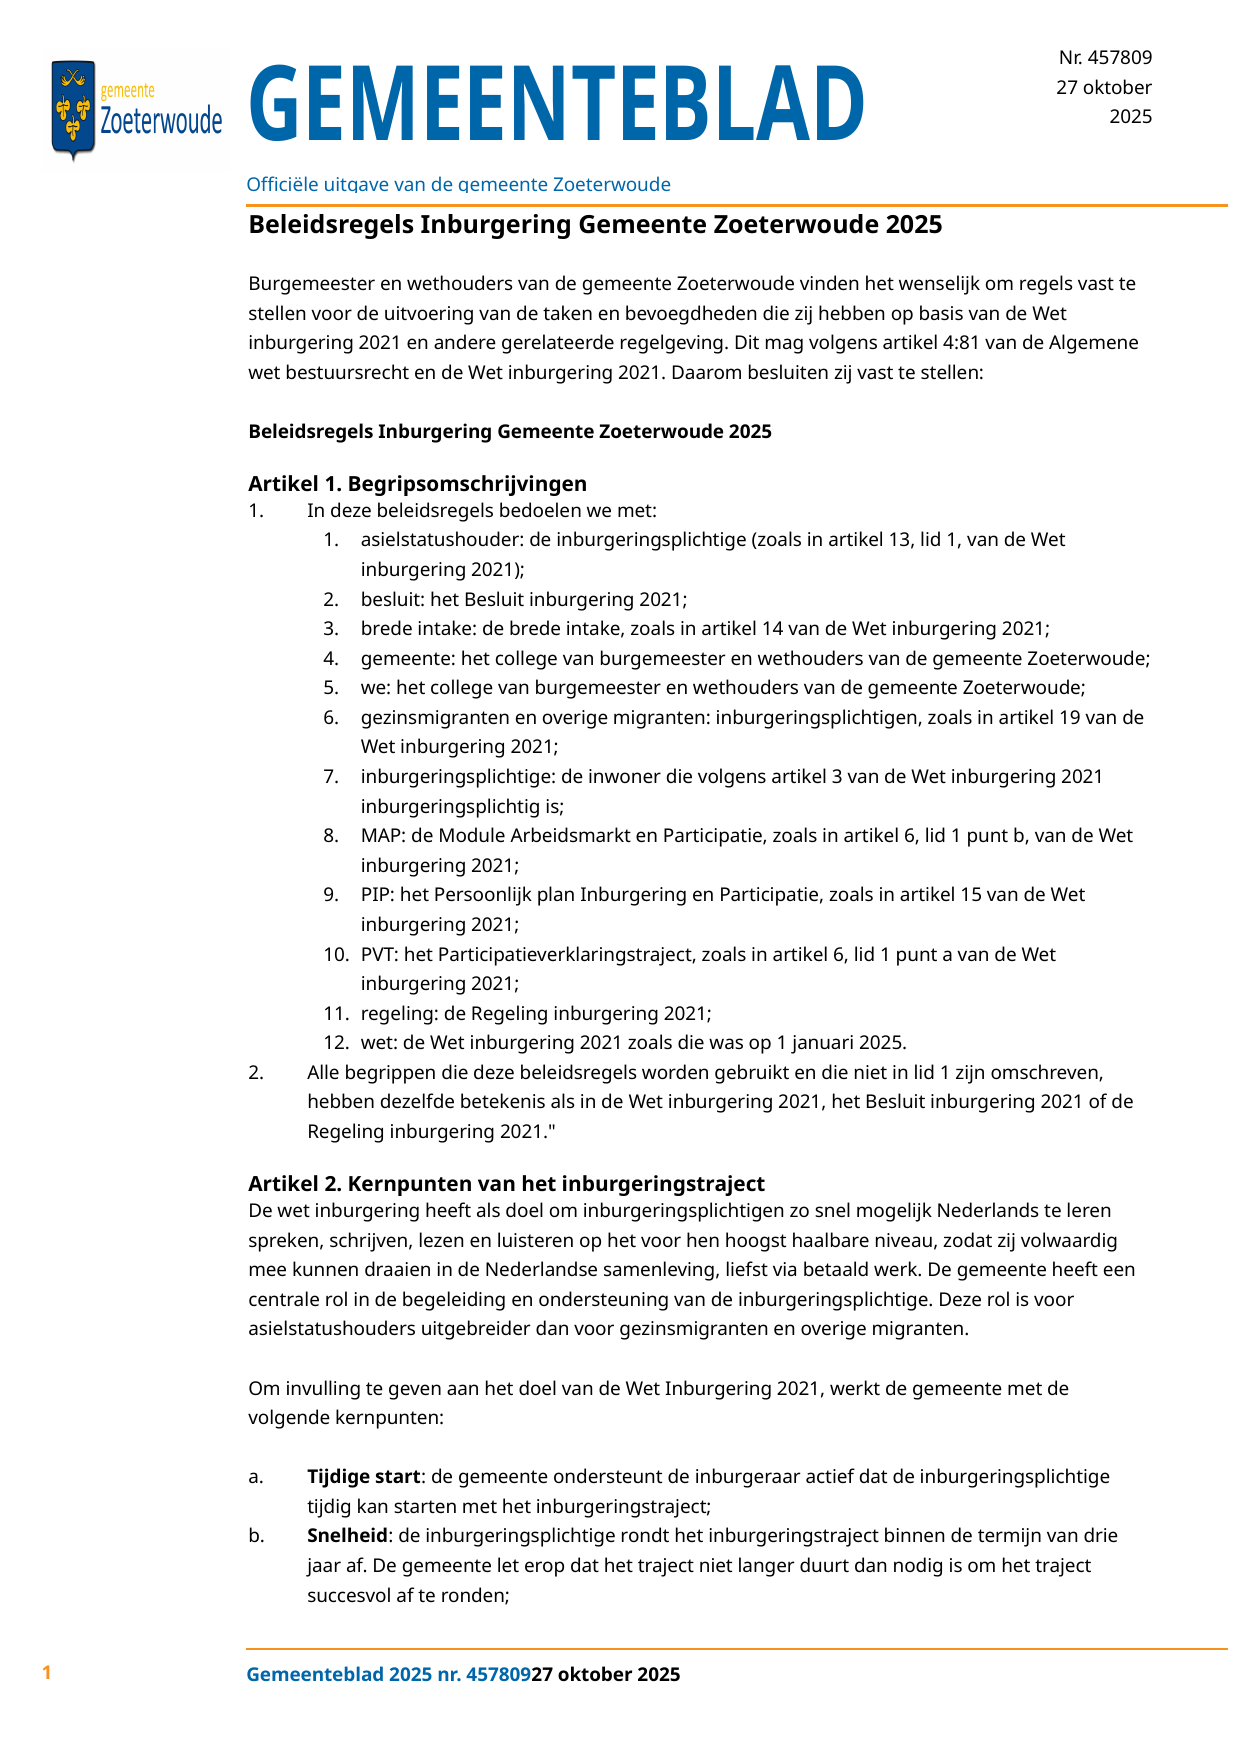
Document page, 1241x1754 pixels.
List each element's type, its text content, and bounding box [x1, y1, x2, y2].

list inburgeringsplichtige: de inwoner die volgens artikel 3 van de Wet inburgering 2021 inburgeringsplichtig is; [323, 763, 1152, 819]
list Tijdige start: de gemeente ondersteunt de inburgeraar actief dat de inburgeringsplichtige tijdig kan starten met het inburgeringstraject; [248, 1463, 1152, 1519]
list brede intake: de brede intake, zoals in artikel 14 van de Wet inburgering 2021; [323, 615, 1152, 641]
list MAP: de Module Arbeidsmarkt en Participatie, zoals in artikel 6, lid 1 punt b, van de Wet inburgering 2021; [323, 822, 1152, 878]
list PVT: het Participatieverklaringstraject, zoals in artikel 6, lid 1 punt a van de Wet inburgering 2021; [323, 941, 1152, 996]
text Beleidsregels Inburgering Gemeente Zoeterwoude 2025 [248, 418, 1152, 444]
picture [41, 47, 231, 172]
list we: het college van burgemeester en wethouders van de gemeente Zoeterwoude; [323, 674, 1152, 700]
text Burgemeester en wethouders van de gemeente Zoeterwoude vinden het wenselijk om regels vast te stellen voor de uitvoering van de taken en bevoegdheden die zij hebben op basis van de Wet inburgering 2021 en andere gerelateerde regelgeving. Dit mag volgens artikel 4:81 van de Algemene wet bestuursrecht en de Wet inburgering 2021. Daarom besluiten zij vast te stellen: [248, 270, 1152, 385]
list Alle begrippen die deze beleidsregels worden gebruikt en die niet in lid 1 zijn omschreven, hebben dezelfde betekenis als in de Wet inburgering 2021, het Besluit inburgering 2021 of de Regeling inburgering 2021." [248, 1059, 1152, 1144]
text Artikel 1. Begripsomschrijvingen [248, 469, 1152, 497]
list Snelheid: de inburgeringsplichtige rondt het inburgeringstraject binnen de termijn van drie jaar af. De gemeente let erop dat het traject niet langer duurt dan nodig is om het traject succesvol af te ronden; [248, 1523, 1152, 1607]
list besluit: het Besluit inburgering 2021; [323, 586, 1152, 612]
list PIP: het Persoonlijk plan Inburgering en Participatie, zoals in artikel 15 van de Wet inburgering 2021; [323, 882, 1152, 937]
list gezinsmigranten en overige migranten: inburgeringsplichtigen, zoals in artikel 19 van de Wet inburgering 2021; [323, 704, 1152, 759]
list asielstatushouder: de inburgeringsplichtige (zoals in artikel 13, lid 1, van de Wet inburgering 2021); [323, 527, 1152, 582]
list wet: de Wet inburgering 2021 zoals die was op 1 januari 2025. [323, 1029, 1152, 1055]
text Artikel 2. Kernpunten van het inburgeringstraject [248, 1169, 1152, 1197]
text Beleidsregels Inburgering Gemeente Zoeterwoude 2025 [248, 207, 1152, 241]
text De wet inburgering heeft als doel om inburgeringsplichtigen zo snel mogelijk Nederlands te leren spreken, schrijven, lezen en luisteren op het voor hen hoogst haalbare niveau, zodat zij volwaardig mee kunnen draaien in de Nederlandse samenleving, liefst via betaald werk. De gemeente heeft een centrale rol in de begeleiding en ondersteuning van de inburgeringsplichtige. Deze rol is voor asielstatushouders uitgebreider dan voor gezinsmigranten en overige migranten. [248, 1197, 1152, 1341]
list regeling: de Regeling inburgering 2021; [323, 1000, 1152, 1026]
list In deze beleidsregels bedoelen we met: [248, 497, 1152, 523]
list gemeente: het college van burgemeester en wethouders van de gemeente Zoeterwoude; [323, 645, 1152, 671]
text Om invulling te geven aan het doel van de Wet Inburgering 2021, werkt de gemeente met de volgende kernpunten: [248, 1375, 1152, 1430]
